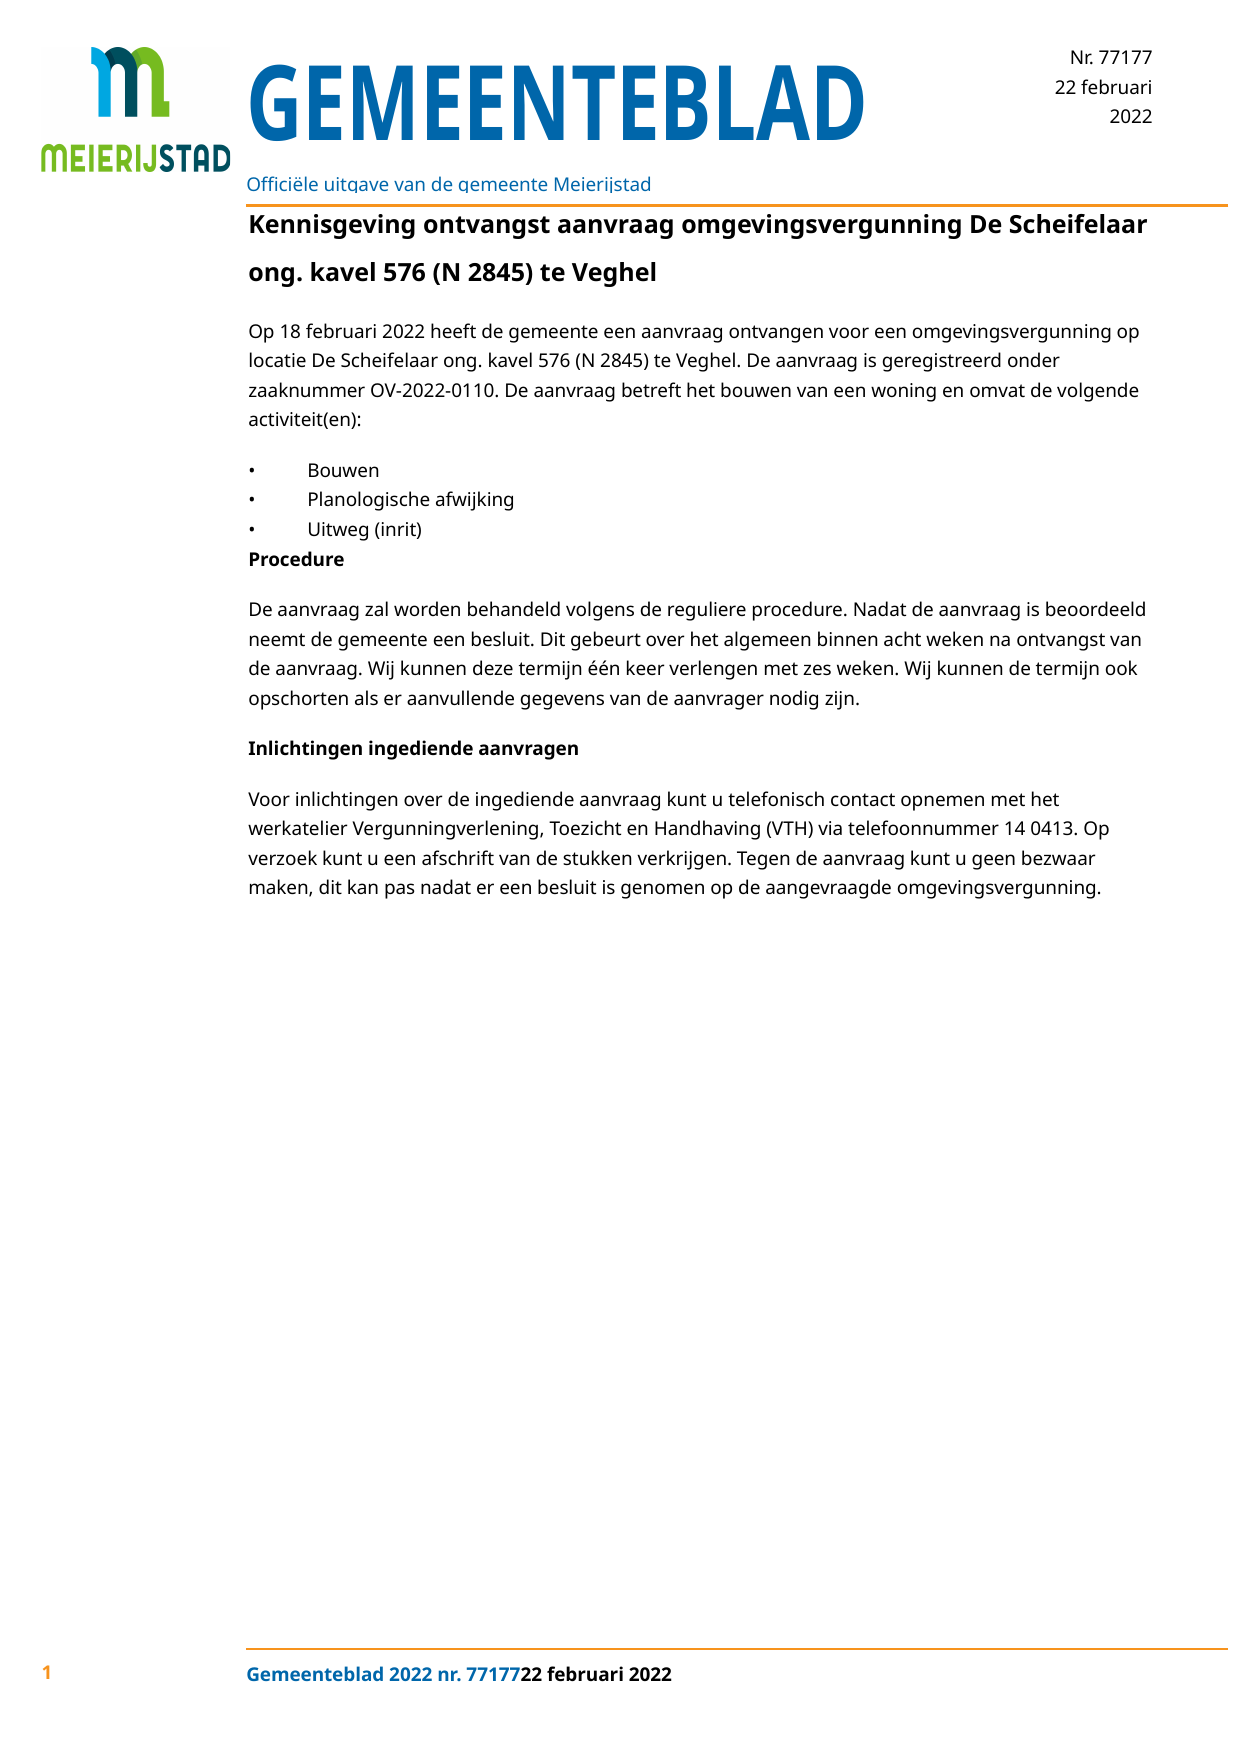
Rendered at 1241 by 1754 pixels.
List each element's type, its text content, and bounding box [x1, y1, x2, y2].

text Procedure [248, 546, 1152, 572]
text Op 18 februari 2022 heeft de gemeente een aanvraag ontvangen voor een omgevingsvergunning op locatie De Scheifelaar ong. kavel 576 (N 2845) te Veghel. De aanvraag is geregistreerd onder zaaknummer OV-2022-0110. De aanvraag betreft het bouwen van een woning en omvat de volgende activiteit(en): [248, 318, 1152, 432]
text Kennisgeving ontvangst aanvraag omgevingsvergunning De Scheifelaar ong. kavel 576 (N 2845) te Veghel [248, 207, 1152, 288]
list Bouwen [248, 457, 1152, 483]
picture [41, 47, 231, 172]
list Uitweg (inrit) [248, 516, 1152, 542]
text Voor inlichtingen over de ingediende aanvraag kunt u telefonisch contact opnemen met het werkatelier Vergunningverlening, Toezicht en Handhaving (VTH) via telefoonnummer 14 0413. Op verzoek kunt u een afschrift van de stukken verkrijgen. Tegen de aanvraag kunt u geen bezwaar maken, dit kan pas nadat er een besluit is genomen op de aangevraagde omgevingsvergunning. [248, 786, 1152, 900]
text De aanvraag zal worden behandeld volgens de reguliere procedure. Nadat de aanvraag is beoordeeld neemt de gemeente een besluit. Dit gebeurt over het algemeen binnen acht weken na ontvangst van de aanvraag. Wij kunnen deze termijn één keer verlengen met zes weken. Wij kunnen de termijn ook opschorten als er aanvullende gegevens van de aanvrager nodig zijn. [248, 596, 1152, 711]
text Inlichtingen ingediende aanvragen [248, 735, 1152, 761]
list Planologische afwijking [248, 487, 1152, 512]
